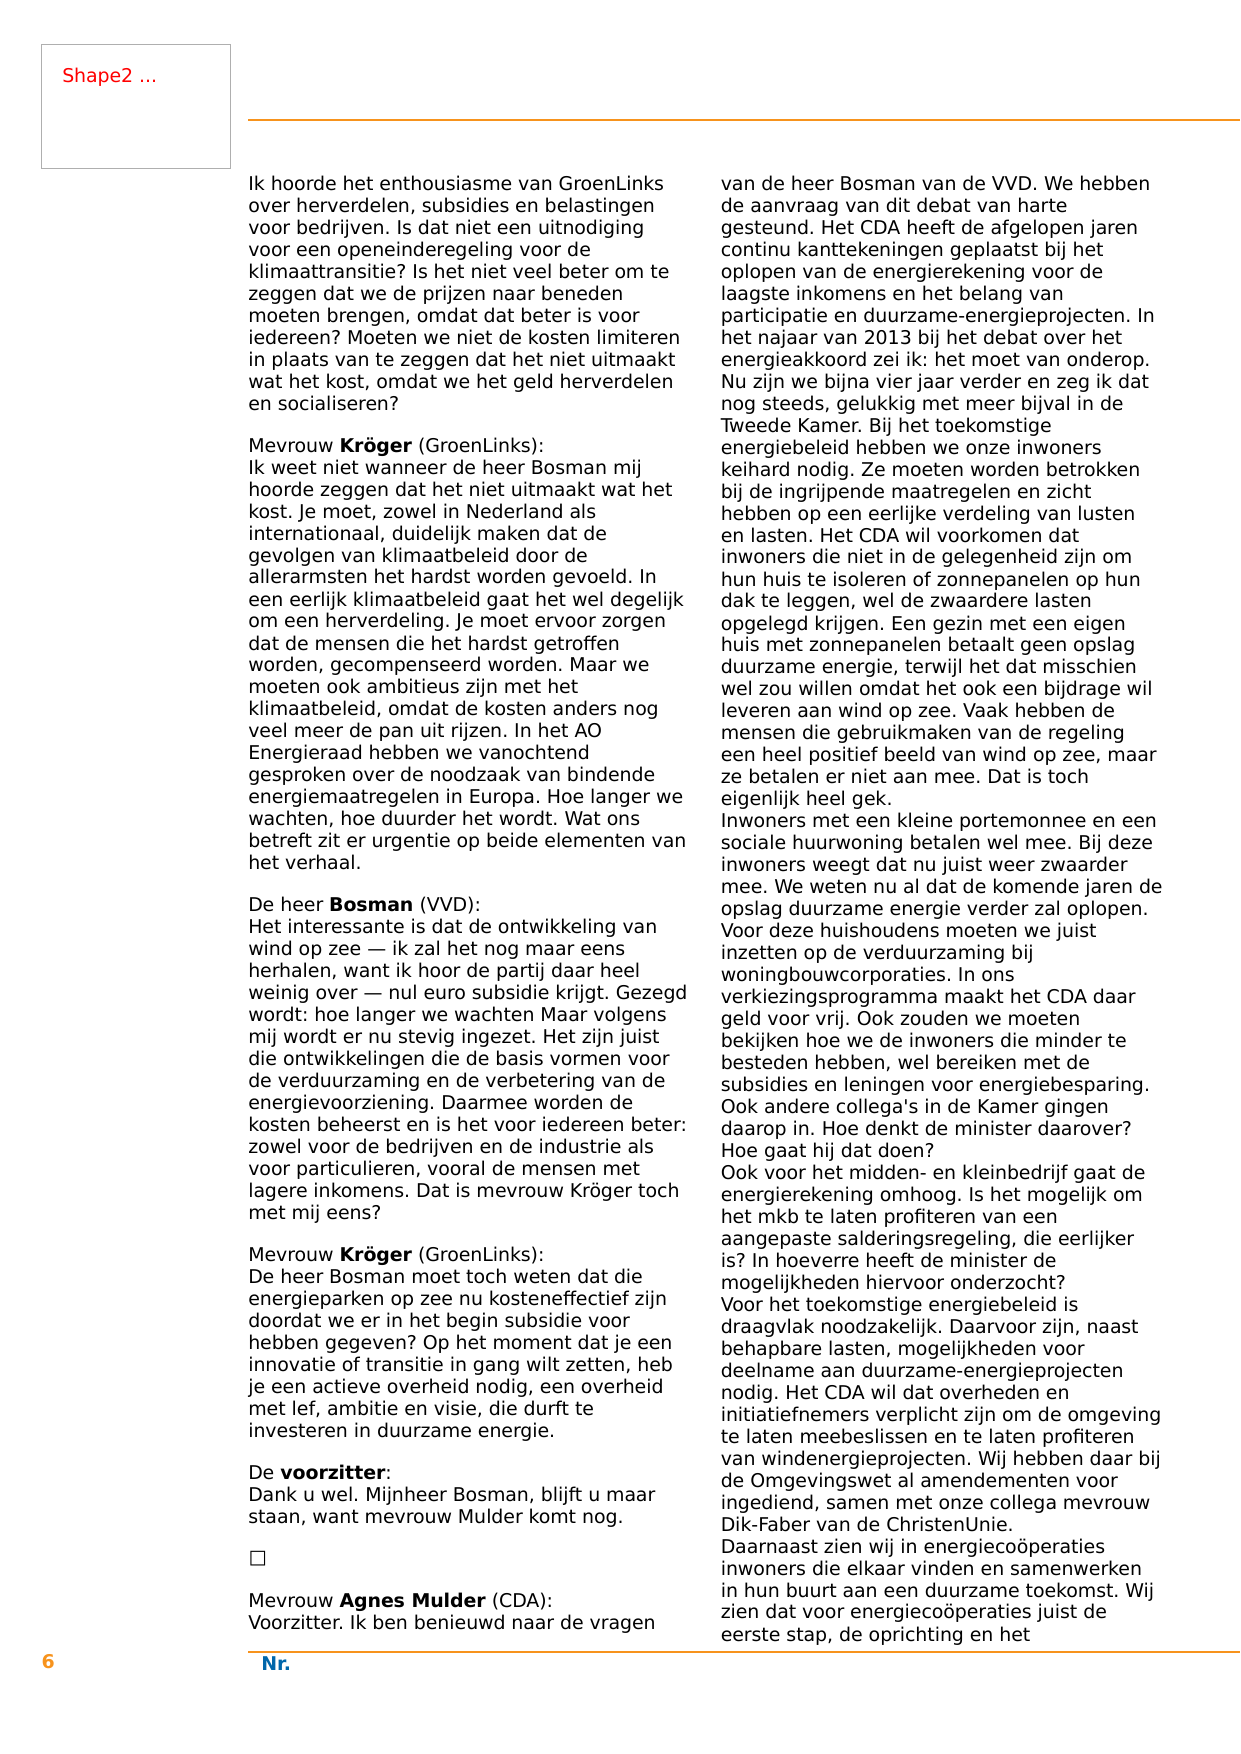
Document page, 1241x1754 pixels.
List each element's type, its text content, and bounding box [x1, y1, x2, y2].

text Mevrouw Kröger (GroenLinks): [248, 1244, 691, 1266]
text De voorzitter: [248, 1462, 691, 1484]
text Inwoners met een kleine portemonnee en een sociale huurwoning betalen wel mee. Bij deze inwoners weegt dat nu juist weer zwaarder mee. We weten nu al dat de komende jaren de opslag duurzame energie verder zal oplopen. Voor deze huishoudens moeten we juist inzetten op de verduurzaming bij woningbouwcorporaties. In ons verkiezingsprogramma maakt het CDA daar geld voor vrij. Ook zouden we moeten bekijken hoe we de inwoners die minder te besteden hebben, wel bereiken met de subsidies en leningen voor energiebesparing. Ook andere collega's in de Kamer gingen daarop in. Hoe denkt de minister daarover? Hoe gaat hij dat doen? [721, 810, 1163, 1162]
text Ook voor het midden- en kleinbedrijf gaat de energierekening omhoog. Is het mogelijk om het mkb te laten profiteren van een aangepaste salderingsregeling, die eerlijker is? In hoeverre heeft de minister de mogelijkheden hiervoor onderzocht? [721, 1162, 1163, 1294]
text Ik weet niet wanneer de heer Bosman mij hoorde zeggen dat het niet uitmaakt wat het kost. Je moet, zowel in Nederland als internationaal, duidelijk maken dat de gevolgen van klimaatbeleid door de allerarmsten het hardst worden gevoeld. In een eerlijk klimaatbeleid gaat het wel degelijk om een herverdeling. Je moet ervoor zorgen dat de mensen die het hardst getroffen worden, gecompenseerd worden. Maar we moeten ook ambitieus zijn met het klimaatbeleid, omdat de kosten anders nog veel meer de pan uit rijzen. In het AO Energieraad hebben we vanochtend gesproken over de noodzaak van bindende energiemaatregelen in Europa. Hoe langer we wachten, hoe duurder het wordt. Wat ons betreft zit er urgentie op beide elementen van het verhaal. [248, 457, 691, 874]
text Ik hoorde het enthousiasme van GroenLinks over herverdelen, subsidies en belastingen voor bedrijven. Is dat niet een uitnodiging voor een openeinderegeling voor de klimaattransitie? Is het niet veel beter om te zeggen dat we de prijzen naar beneden moeten brengen, omdat dat beter is voor iedereen? Moeten we niet de kosten limiteren in plaats van te zeggen dat het niet uitmaakt wat het kost, omdat we het geld herverdelen en socialiseren? [248, 173, 691, 414]
text Mevrouw Agnes Mulder (CDA): [248, 1589, 691, 1612]
text van de heer Bosman van de VVD. We hebben de aanvraag van dit debat van harte gesteund. Het CDA heeft de afgelopen jaren continu kanttekeningen geplaatst bij het oplopen van de energierekening voor de laagste inkomens en het belang van participatie en duurzame-energieprojecten. In het najaar van 2013 bij het debat over het energieakkoord zei ik: het moet van onderop. Nu zijn we bijna vier jaar verder en zeg ik dat nog steeds, gelukkig met meer bijval in de Tweede Kamer. Bij het toekomstige energiebeleid hebben we onze inwoners keihard nodig. Ze moeten worden betrokken bij de ingrijpende maatregelen en zicht hebben op een eerlijke verdeling van lusten en lasten. Het CDA wil voorkomen dat inwoners die niet in de gelegenheid zijn om hun huis te isoleren of zonnepanelen op hun dak te leggen, wel de zwaardere lasten opgelegd krijgen. Een gezin met een eigen huis met zonnepanelen betaalt geen opslag duurzame energie, terwijl het dat misschien wel zou willen omdat het ook een bijdrage wil leveren aan wind op zee. Vaak hebben de mensen die gebruikmaken van de regeling een heel positief beeld van wind op zee, maar ze betalen er niet aan mee. Dat is toch eigenlijk heel gek. [721, 173, 1163, 810]
text Mevrouw Kröger (GroenLinks): [248, 434, 691, 457]
text Voor het toekomstige energiebeleid is draagvlak noodzakelijk. Daarvoor zijn, naast behapbare lasten, mogelijkheden voor deelname aan duurzame-energieprojecten nodig. Het CDA wil dat overheden en initiatiefnemers verplicht zijn om de omgeving te laten meebeslissen en te laten profiteren van windenergieprojecten. Wij hebben daar bij de Omgevingswet al amendementen voor ingediend, samen met onze collega mevrouw Dik-Faber van de ChristenUnie. [721, 1294, 1163, 1536]
text De heer Bosman (VVD): [248, 894, 691, 916]
text Voorzitter. Ik ben benieuwd naar de vragen [248, 1612, 691, 1633]
text De heer Bosman moet toch weten dat die energieparken op zee nu kosteneffectief zijn doordat we er in het begin subsidie voor hebben gegeven? Op het moment dat je een innovatie of transitie in gang wilt zetten, heb je een actieve overheid nodig, een overheid met lef, ambitie en visie, die durft te investeren in duurzame energie. [248, 1266, 691, 1442]
text ⬜ [248, 1548, 691, 1569]
text Daarnaast zien wij in energiecoöperaties inwoners die elkaar vinden en samenwerken in hun buurt aan een duurzame toekomst. Wij zien dat voor energiecoöperaties juist de eerste stap, de oprichting en het [721, 1536, 1163, 1645]
text Dank u wel. Mijnheer Bosman, blijft u maar staan, want mevrouw Mulder komt nog. [248, 1484, 691, 1528]
text Het interessante is dat de ontwikkeling van wind op zee — ik zal het nog maar eens herhalen, want ik hoor de partij daar heel weinig over — nul euro subsidie krijgt. Gezegd wordt: hoe langer we wachten Maar volgens mij wordt er nu stevig ingezet. Het zijn juist die ontwikkelingen die de basis vormen voor de verduurzaming en de verbetering van de energievoorziening. Daarmee worden de kosten beheerst en is het voor iedereen beter: zowel voor de bedrijven en de industrie als voor particulieren, vooral de mensen met lagere inkomens. Dat is mevrouw Kröger toch met mij eens? [248, 916, 691, 1224]
